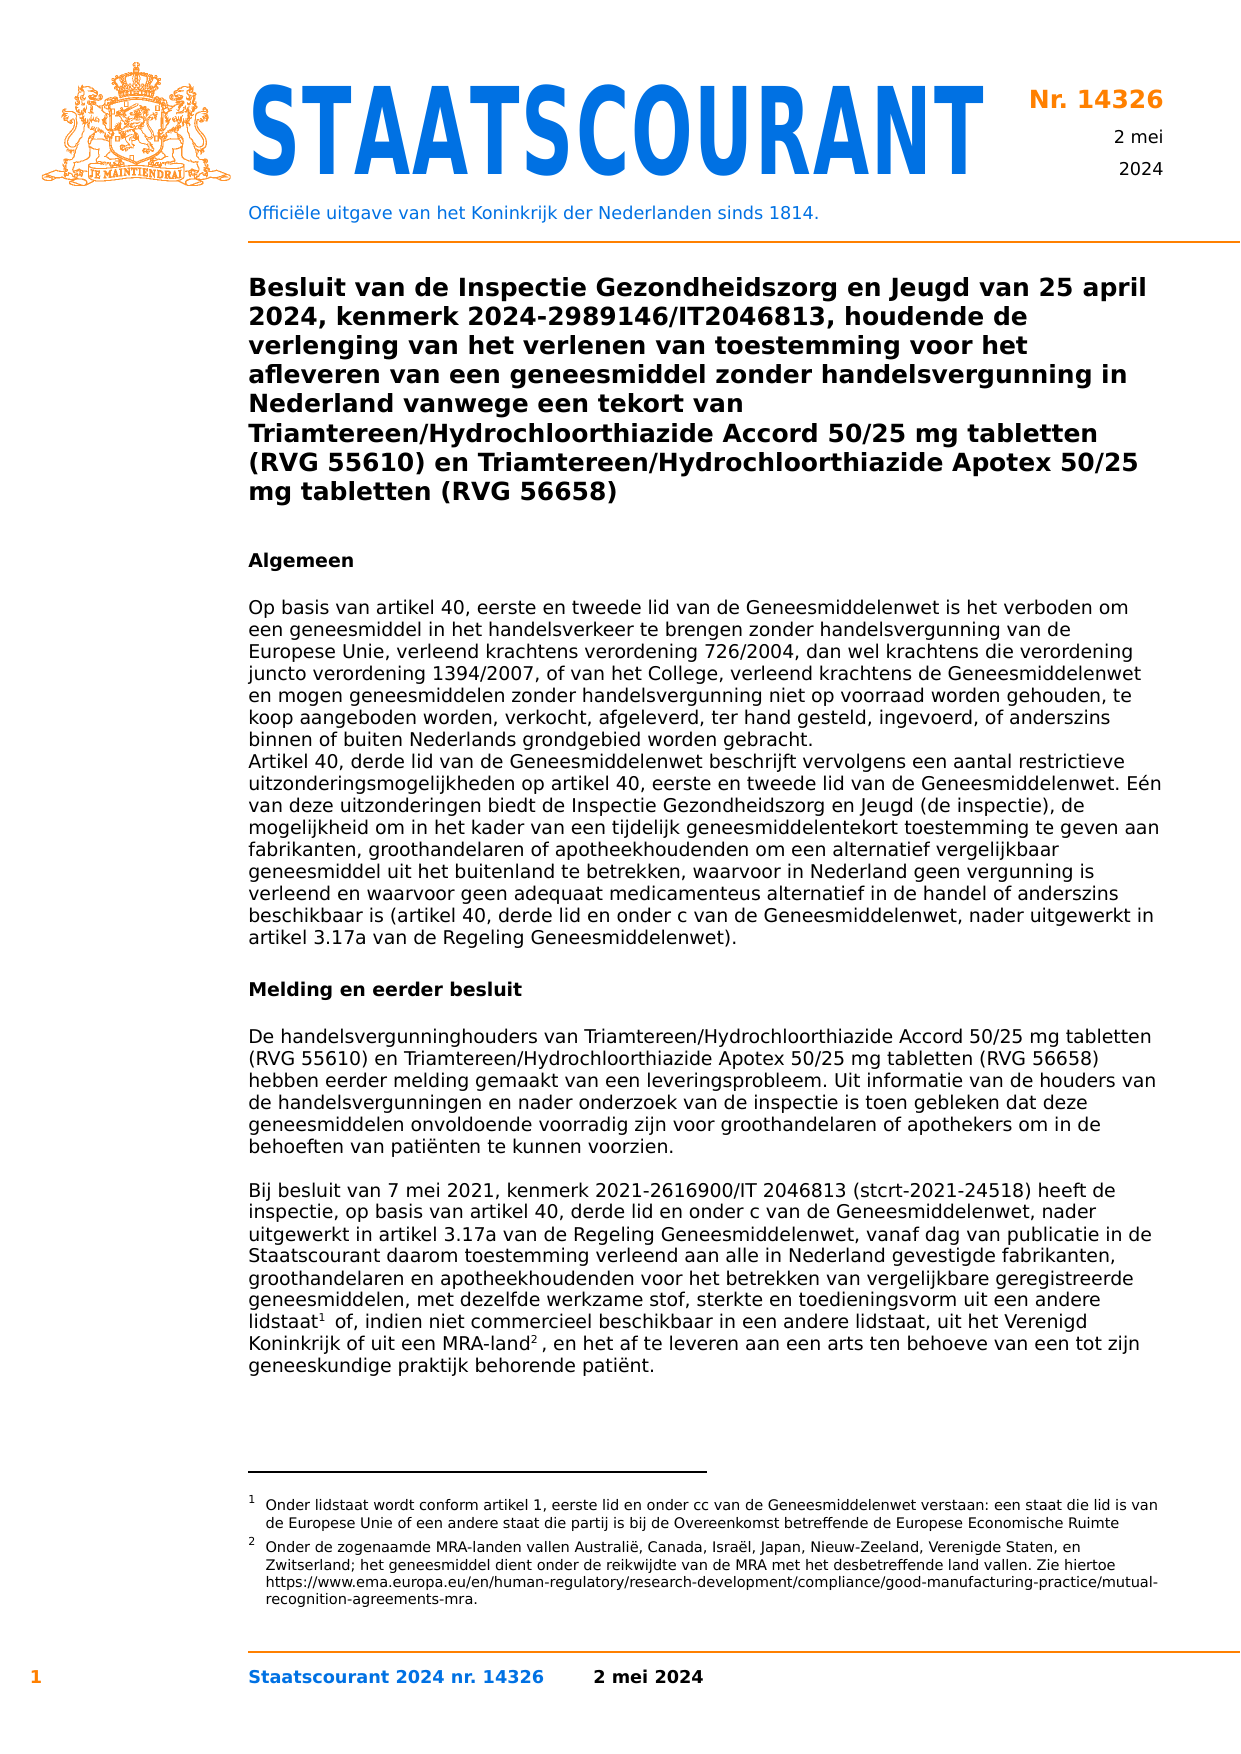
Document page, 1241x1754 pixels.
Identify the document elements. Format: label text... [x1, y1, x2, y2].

text Op basis van artikel 40, eerste en tweede lid van de Geneesmiddelenwet is het verboden om een geneesmiddel in het handelsverkeer te brengen zonder handelsvergunning van de Europese Unie, verleend krachtens verordening 726/2004, dan wel krachtens die verordening juncto verordening 1394/2007, of van het College, verleend krachtens de Geneesmiddelenwet en mogen geneesmiddelen zonder handelsvergunning niet op voorraad worden gehouden, te koop aangeboden worden, verkocht, afgeleverd, ter hand gesteld, ingevoerd, of anderszins binnen of buiten Nederlands grondgebied worden gebracht. [248, 597, 1163, 751]
subtitle Melding en eerder besluit [248, 979, 1163, 1001]
table_cell 2024 [998, 153, 1240, 203]
text De handelsvergunninghouders van Triamtereen/Hydrochloorthiazide Accord 50/25 mg tabletten (RVG 55610) en Triamtereen/Hydrochloorthiazide Apotex 50/25 mg tabletten (RVG 56658) hebben eerder melding gemaakt van een leveringsprobleem. Uit informatie van de houders van de handelsvergunningen en nader onderzoek van de inspectie is toen gebleken dat deze geneesmiddelen onvoldoende voorradig zijn voor groothandelaren of apothekers om in de behoeften van patiënten te kunnen voorzien. [248, 1026, 1163, 1158]
table_header STAATSCOURANT [248, 62, 998, 203]
table_header Nr. 14326 [998, 62, 1240, 121]
table_cell Officiële uitgave van het Koninkrijk der Nederlanden sinds 1814. [248, 203, 1240, 241]
text Onder de zogenaamde MRA-landen vallen Australië, Canada, Israël, Japan, Nieuw-Zeeland, Verenigde Staten, en Zwitserland; het geneesmiddel dient onder de reikwijdte van de MRA met het desbetreffende land vallen. Zie hiertoe https://www.ema.europa.eu/en/human-regulatory/research-development/compliance/good-manufacturing-practice/mutual-recognition-agreements-mra. [248, 1535, 1163, 1608]
subtitle Algemeen [248, 550, 1163, 572]
text Artikel 40, derde lid van de Geneesmiddelenwet beschrijft vervolgens een aantal restrictieve uitzonderingsmogelijkheden op artikel 40, eerste en tweede lid van de Geneesmiddelenwet. Eén van deze uitzonderingen biedt de Inspectie Gezondheidszorg en Jeugd (de inspectie), de mogelijkheid om in het kader van een tijdelijk geneesmiddelentekort toestemming te geven aan fabrikanten, groothandelaren of apotheekhoudenden om een alternatief vergelijkbaar geneesmiddel uit het buitenland te betrekken, waarvoor in Nederland geen vergunning is verleend en waarvoor geen adequaat medicamenteus alternatief in de handel of anderszins beschikbaar is (artikel 40, derde lid en onder c van de Geneesmiddelenwet, nader uitgewerkt in artikel 3.17a van de Regeling Geneesmiddelenwet). [248, 751, 1163, 949]
picture [41, 62, 231, 186]
table_header [25, 62, 248, 241]
text Bij besluit van 7 mei 2021, kenmerk 2021-2616900/IT 2046813 (stcrt-2021-24518) heeft de inspectie, op basis van artikel 40, derde lid en onder c van de Geneesmiddelenwet, nader uitgewerkt in artikel 3.17a van de Regeling Geneesmiddelenwet, vanaf dag van publicatie in de Staatscourant daarom toestemming verleend aan alle in Nederland gevestigde fabrikanten, groothandelaren en apotheekhoudenden voor het betrekken van vergelijkbare geregistreerde geneesmiddelen, met dezelfde werkzame stof, sterkte en toedieningsvorm uit een andere lidstaat of, indien niet commercieel beschikbaar in een andere lidstaat, uit het Verenigd Koninkrijk of uit een MRA-land, en het af te leveren aan een arts ten behoeve van een tot zijn geneeskundige praktijk behorende patiënt. [248, 1179, 1163, 1377]
subtitle Besluit van de Inspectie Gezondheidszorg en Jeugd van 25 april 2024, kenmerk 2024-2989146/IT2046813, houdende de verlenging van het verlenen van toestemming voor het afleveren van een geneesmiddel zonder handelsvergunning in Nederland vanwege een tekort van Triamtereen/Hydrochloorthiazide Accord 50/25 mg tabletten (RVG 55610) en Triamtereen/Hydrochloorthiazide Apotex 50/25 mg tabletten (RVG 56658) [248, 273, 1163, 506]
text Onder lidstaat wordt conform artikel 1, eerste lid en onder cc van de Geneesmiddelenwet verstaan: een staat die lid is van de Europese Unie of een andere staat die partij is bij de Overeenkomst betreffende de Europese Economische Ruimte [248, 1493, 1163, 1532]
table_cell 2 mei [998, 121, 1240, 153]
